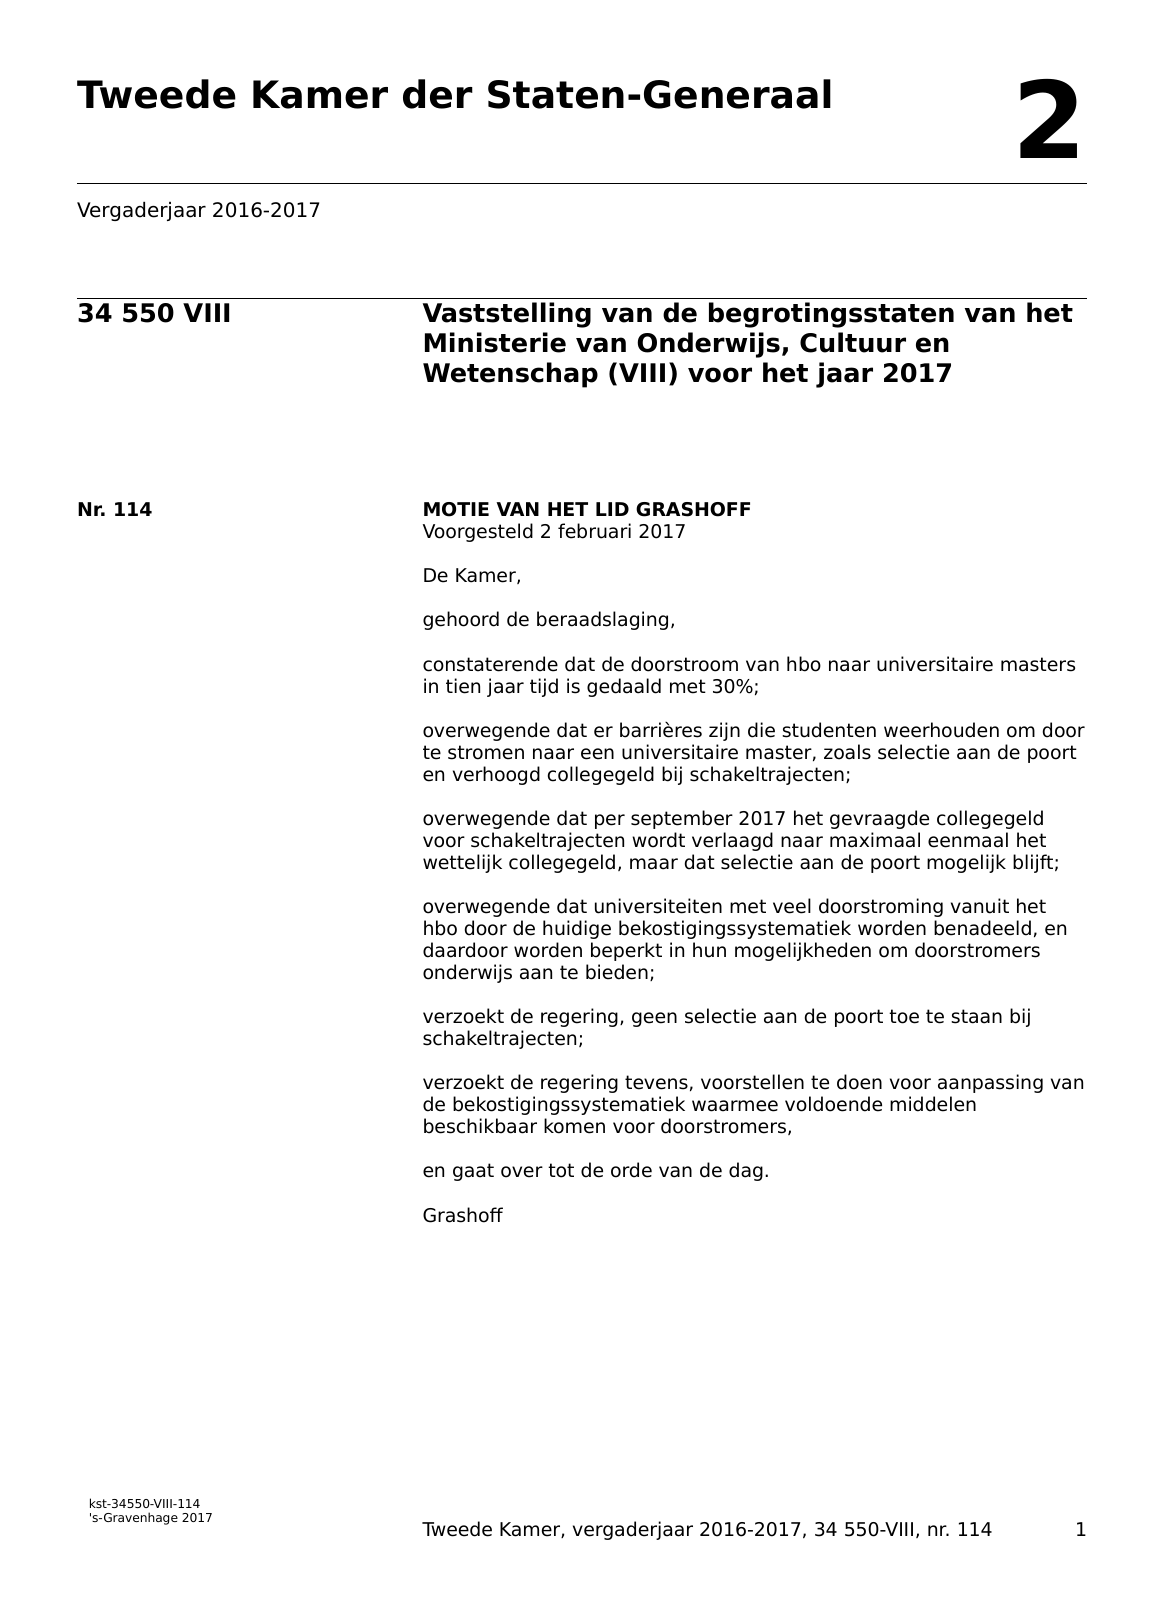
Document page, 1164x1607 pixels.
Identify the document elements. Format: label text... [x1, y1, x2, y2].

subtitle Nr. 114 MOTIE VAN HET LID GRASHOFF [77, 499, 1087, 521]
text verzoekt de regering, geen selectie aan de poort toe te staan bij schakeltrajecten; [422, 1006, 1087, 1050]
table_cell Vergaderjaar 2016-2017 [77, 184, 1087, 298]
subtitle 34 550 VIII Vaststelling van de begrotingsstaten van het Ministerie van Onderwijs, Cultuur en Wetenschap (VIII) voor het jaar 2017 [77, 299, 1087, 388]
text overwegende dat er barrières zijn die studenten weerhouden om door te stromen naar een universitaire master, zoals selectie aan de poort en verhoogd collegegeld bij schakeltrajecten; [422, 720, 1087, 786]
table_header Tweede Kamer der Staten-Generaal [77, 59, 886, 183]
text Voorgesteld 2 februari 2017 [422, 521, 1087, 543]
text overwegende dat per september 2017 het gevraagde collegegeld voor schakeltrajecten wordt verlaagd naar maximaal eenmaal het wettelijk collegegeld, maar dat selectie aan de poort mogelijk blijft; [422, 808, 1087, 874]
text Grashoff [422, 1204, 1087, 1226]
text 's-Gravenhage 2017 [88, 1511, 323, 1525]
text en gaat over tot de orde van de dag. [422, 1160, 1087, 1182]
text overwegende dat universiteiten met veel doorstroming vanuit het hbo door de huidige bekostigingssystematiek worden benadeeld, en daardoor worden beperkt in hun mogelijkheden om doorstromers onderwijs aan te bieden; [422, 896, 1087, 984]
text gehoord de beraadslaging, [422, 609, 1087, 631]
text verzoekt de regering tevens, voorstellen te doen voor aanpassing van de bekostigingssystematiek waarmee voldoende middelen beschikbaar komen voor doorstromers, [422, 1072, 1087, 1138]
text De Kamer, [422, 565, 1087, 587]
table_header 2 [886, 59, 1087, 183]
text constaterende dat de doorstroom van hbo naar universitaire masters in tien jaar tijd is gedaald met 30%; [422, 653, 1087, 697]
text kst-34550-VIII-114 [88, 1497, 323, 1511]
